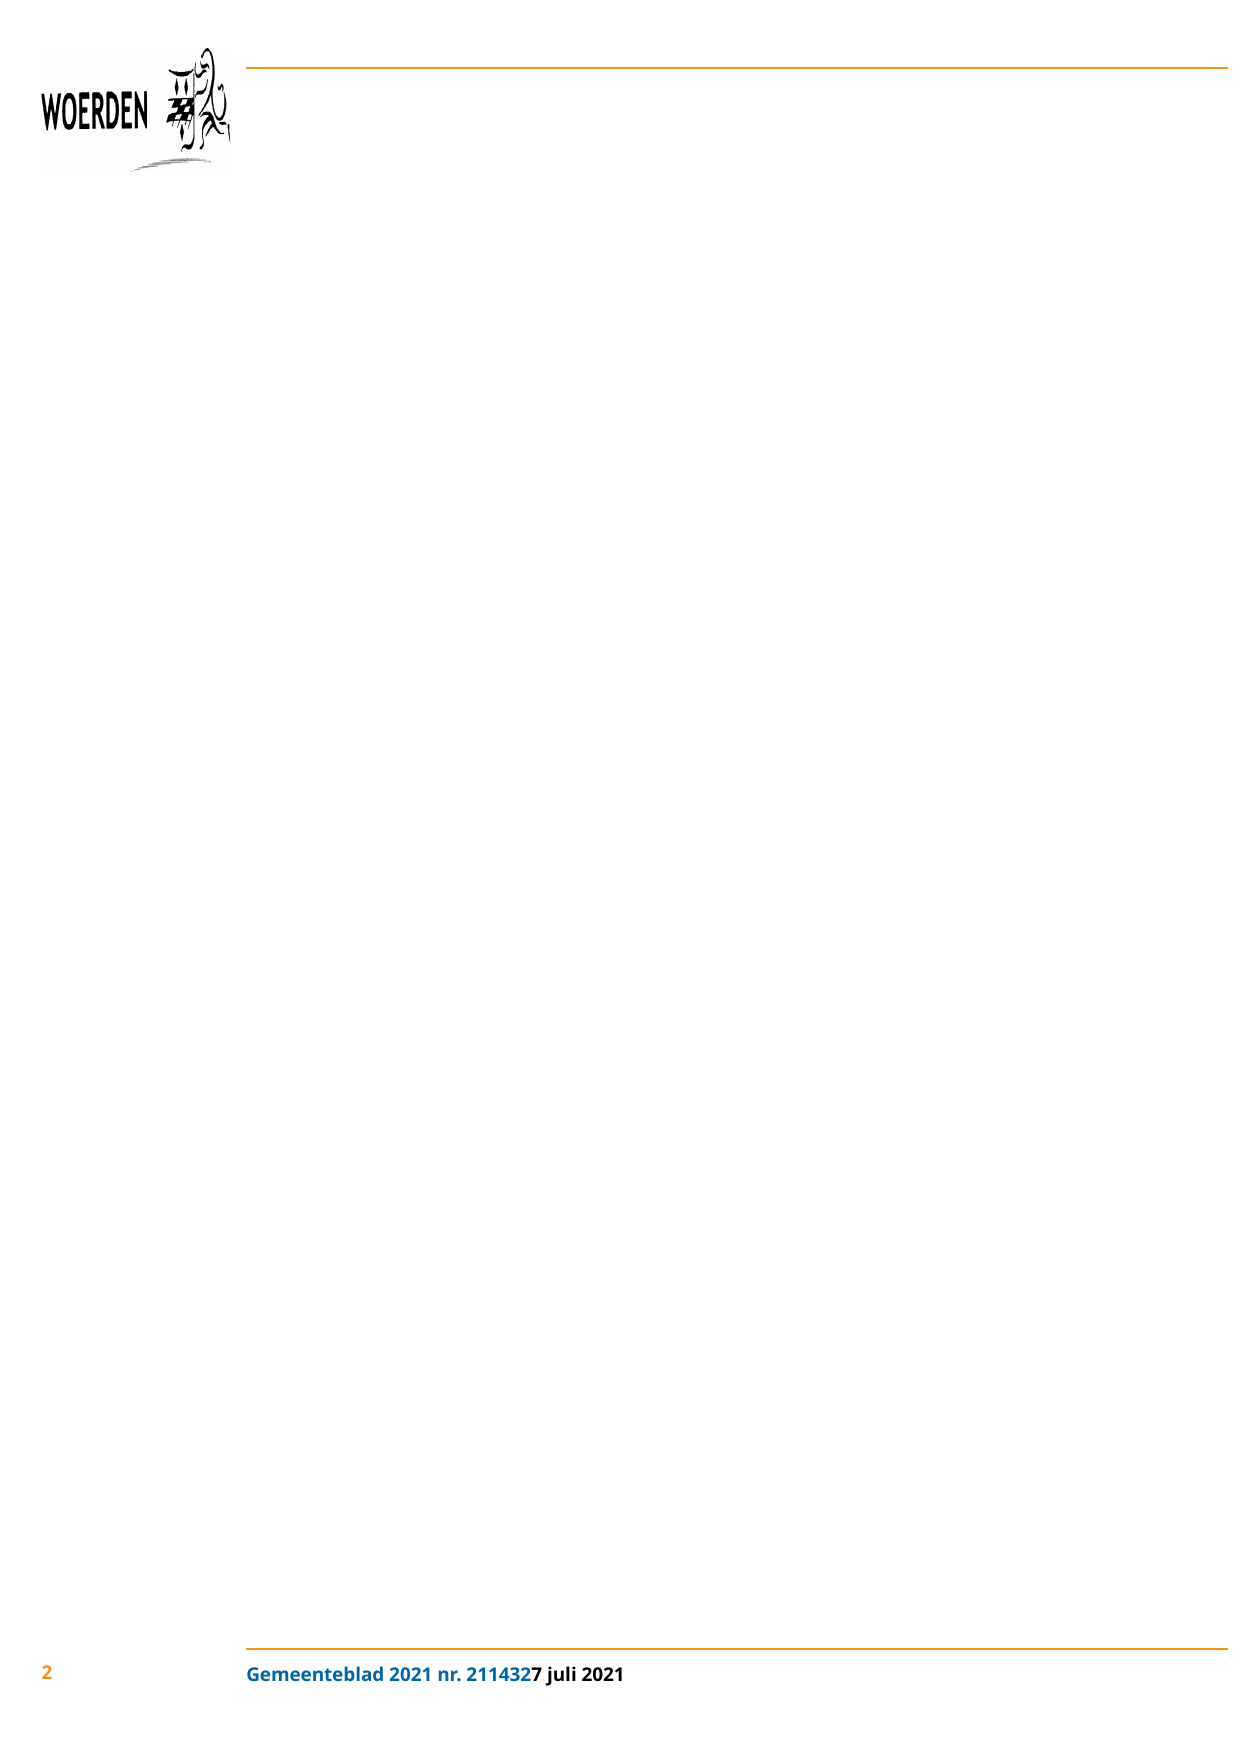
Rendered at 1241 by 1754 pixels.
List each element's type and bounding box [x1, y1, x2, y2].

picture [41, 47, 231, 172]
